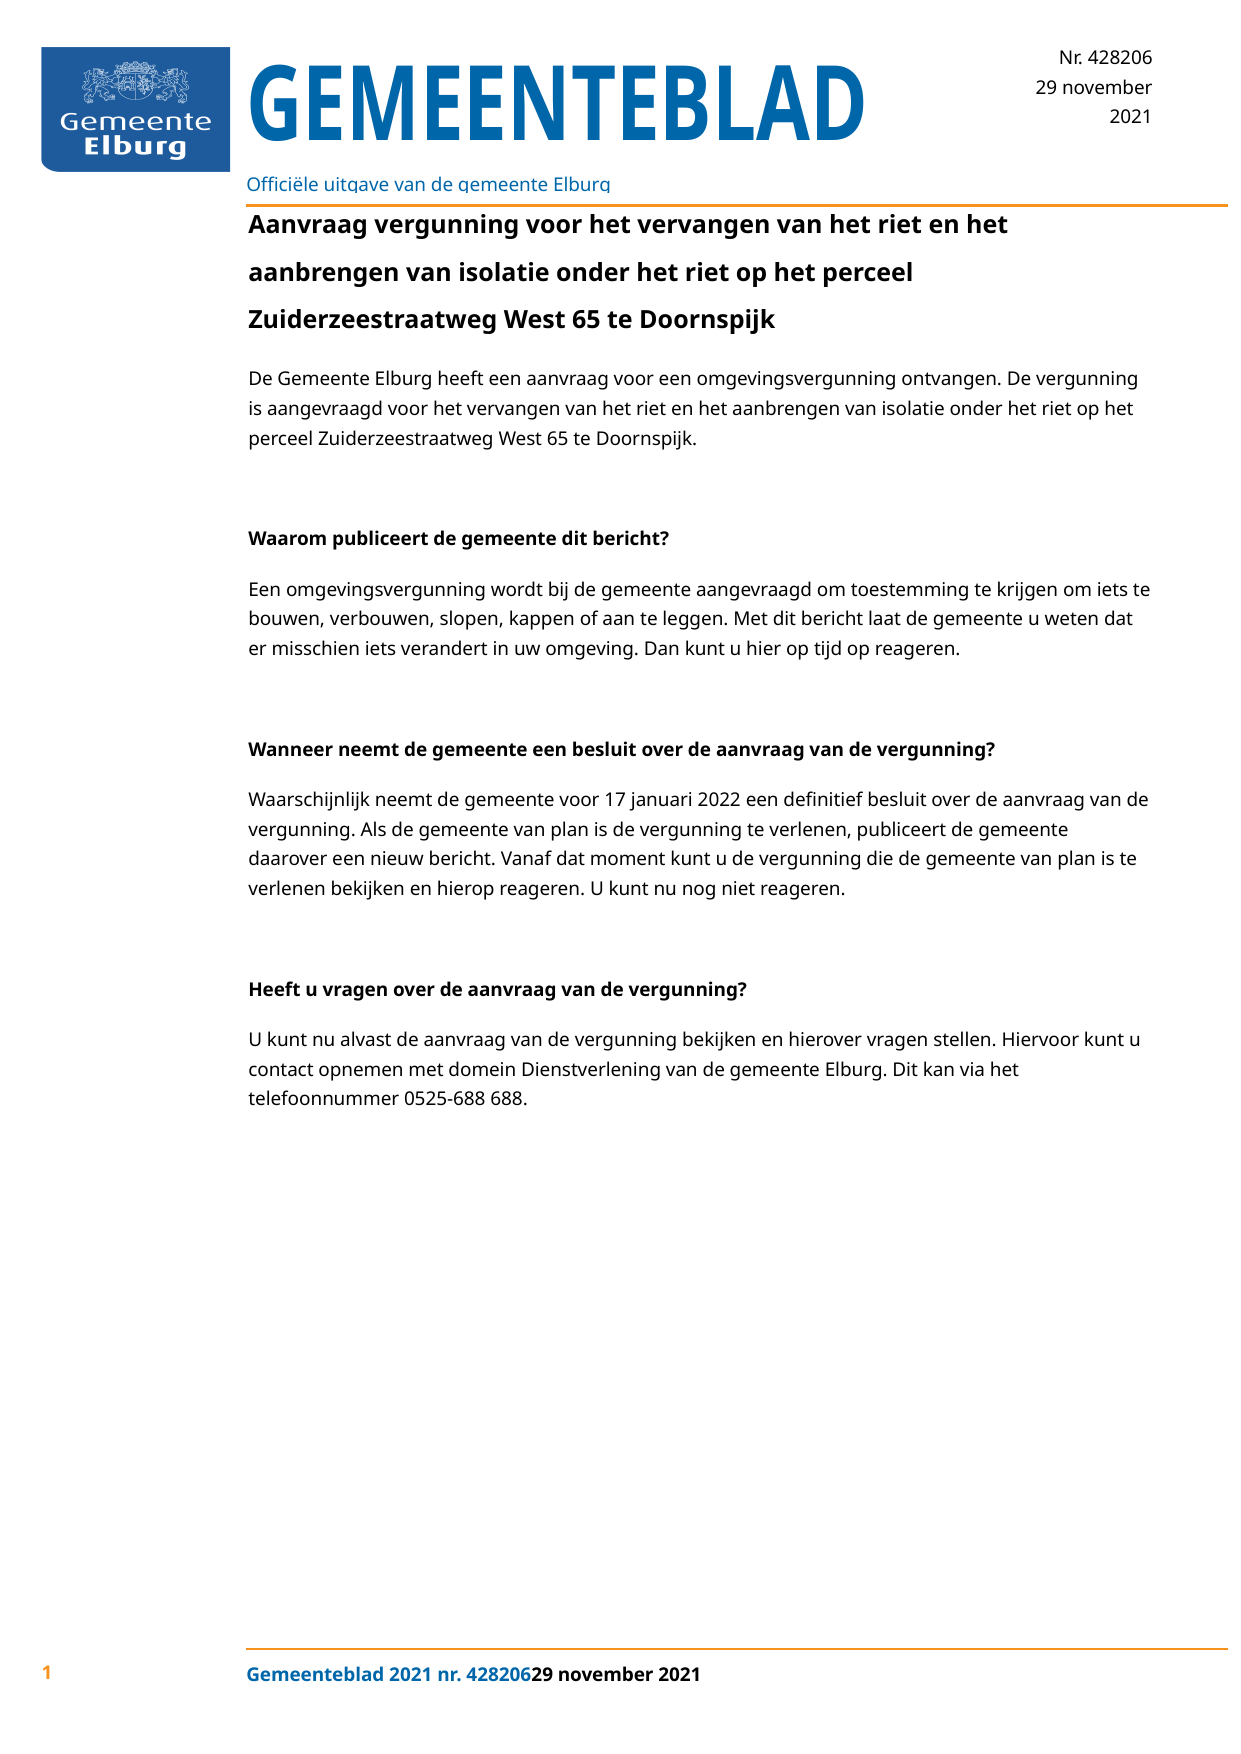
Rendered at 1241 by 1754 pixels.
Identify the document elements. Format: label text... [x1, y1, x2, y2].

text Aanvraag vergunning voor het vervangen van het riet en het aanbrengen van isolatie onder het riet op het perceel Zuiderzeestraatweg West 65 te Doornspijk [248, 207, 1152, 336]
text Wanneer neemt de gemeente een besluit over de aanvraag van de vergunning? [248, 736, 1152, 762]
text Heeft u vragen over de aanvraag van de vergunning? [248, 976, 1152, 1002]
text Waarschijnlijk neemt de gemeente voor 17 januari 2022 een definitief besluit over de aanvraag van de vergunning. Als de gemeente van plan is de vergunning te verlenen, publiceert de gemeente daarover een nieuw bericht. Vanaf dat moment kunt u de vergunning die de gemeente van plan is te verlenen bekijken en hierop reageren. U kunt nu nog niet reageren. [248, 786, 1152, 901]
text De Gemeente Elburg heeft een aanvraag voor een omgevingsvergunning ontvangen. De vergunning is aangevraagd voor het vervangen van het riet en het aanbrengen van isolatie onder het riet op het perceel Zuiderzeestraatweg West 65 te Doornspijk. [248, 366, 1152, 450]
text Een omgevingsvergunning wordt bij de gemeente aangevraagd om toestemming te krijgen om iets te bouwen, verbouwen, slopen, kappen of aan te leggen. Met dit bericht laat de gemeente u weten dat er misschien iets verandert in uw omgeving. Dan kunt u hier op tijd op reageren. [248, 576, 1152, 661]
text U kunt nu alvast de aanvraag van de vergunning bekijken en hierover vragen stellen. Hiervoor kunt u contact opnemen met domein Dienstverlening van de gemeente Elburg. Dit kan via het telefoonnummer 0525-688 688. [248, 1026, 1152, 1111]
picture [41, 47, 231, 172]
text Waarom publiceert de gemeente dit bericht? [248, 526, 1152, 551]
